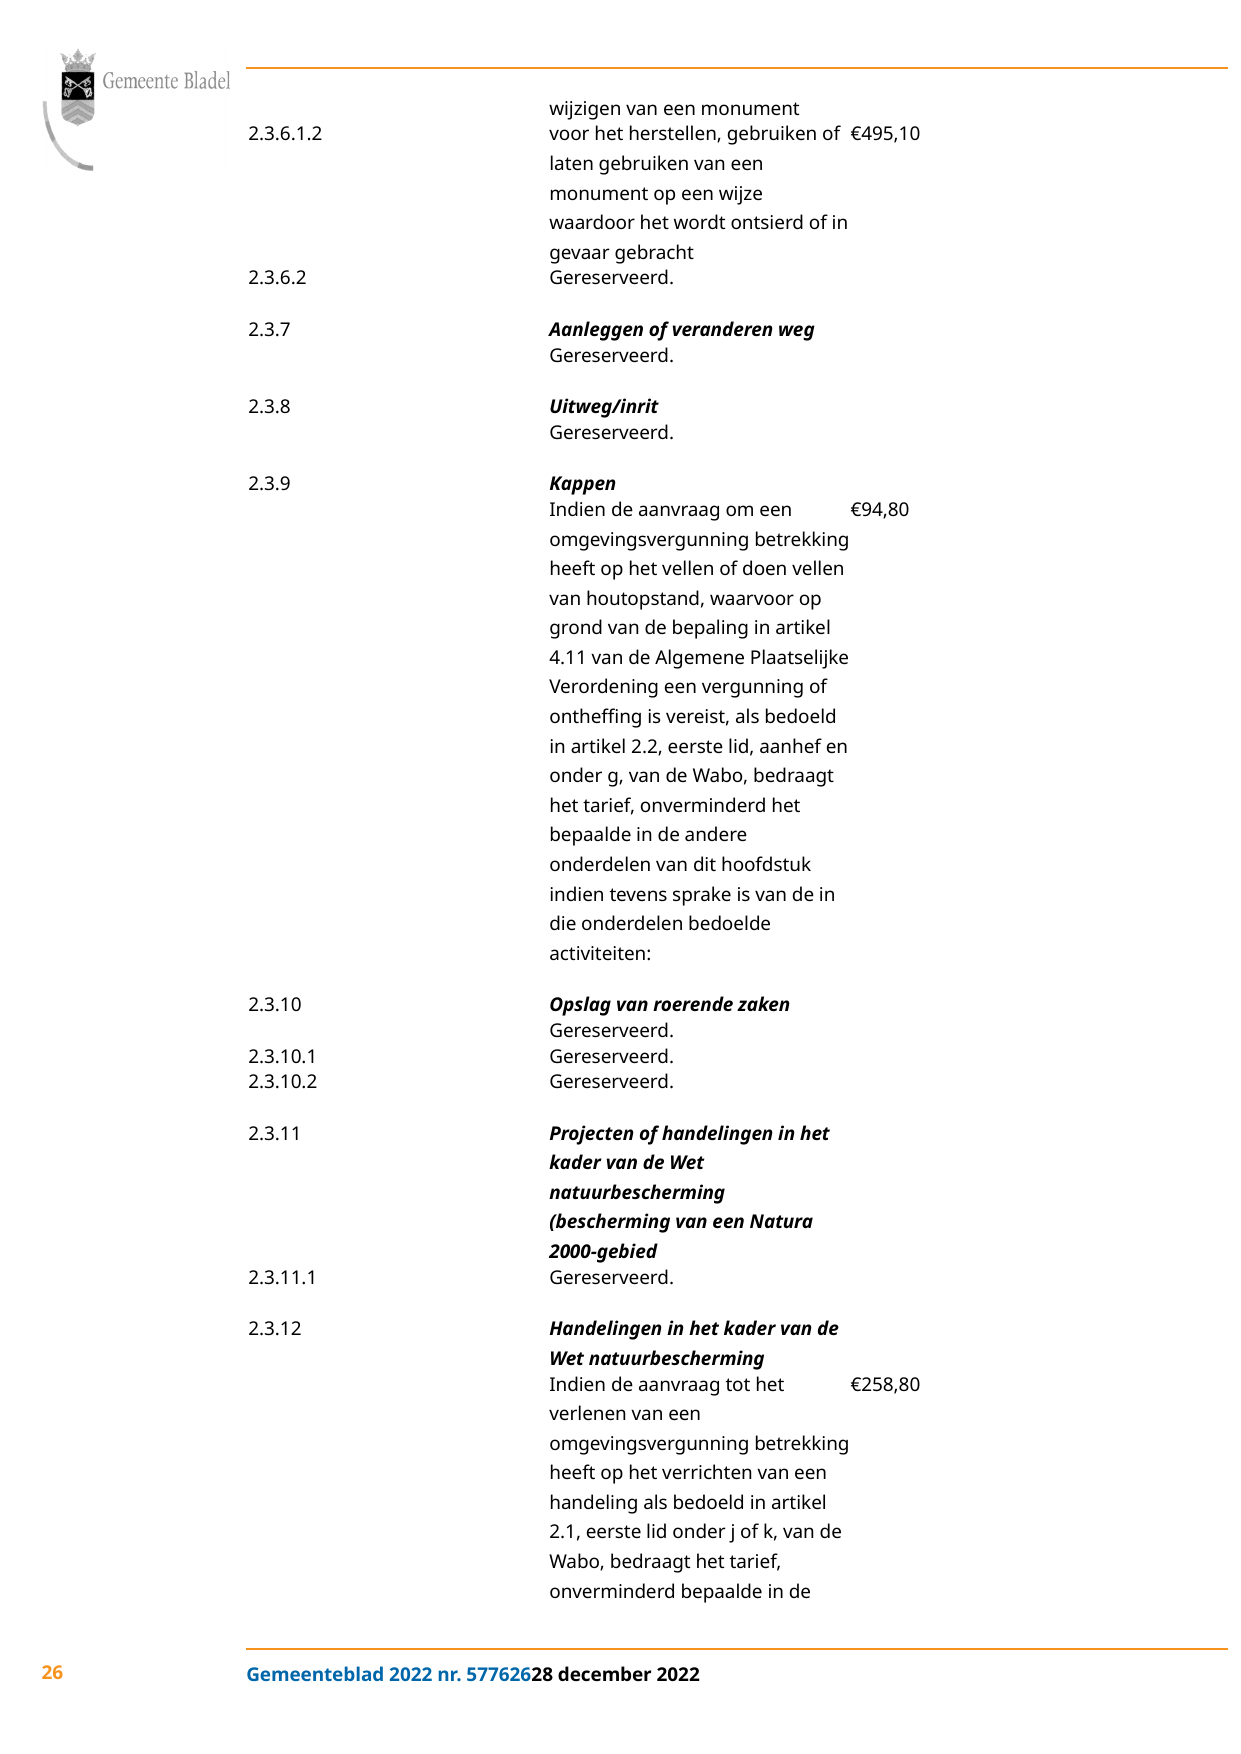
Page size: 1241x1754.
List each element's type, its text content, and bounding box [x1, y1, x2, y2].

table_cell [850, 1290, 1152, 1316]
table_cell [549, 1094, 850, 1120]
table_cell [248, 368, 549, 393]
table_cell [850, 1017, 1152, 1043]
table_cell 2.3.9 [248, 470, 549, 496]
table_cell [850, 95, 1152, 121]
table_cell Gereserveerd. [549, 265, 850, 290]
table_cell Projecten of handelingen in het kader van de Wet natuurbescherming (bescherming van een Natura 2000-gebied [549, 1120, 850, 1264]
table_cell [248, 1371, 549, 1604]
table_cell [248, 496, 549, 966]
table_cell [850, 1120, 1152, 1264]
table_cell Indien de aanvraag om een omgevingsvergunning betrekking heeft op het vellen of doen vellen van houtopstand, waarvoor op grond van de bepaling in artikel 4.11 van de Algemene Plaatselijke Verordening een vergunning of ontheffing is vereist, als bedoeld in artikel 2.2, eerste lid, aanhef en onder g, van de Wabo, bedraagt het tarief, onverminderd het bepaalde in de andere onderdelen van dit hoofdstuk indien tevens sprake is van de in die onderdelen bedoelde activiteiten: [549, 496, 850, 966]
table_cell [248, 290, 549, 316]
table_cell Aanleggen of veranderen weg [549, 316, 850, 342]
table_cell €258,80 [850, 1371, 1152, 1604]
table_cell 2.3.10 [248, 991, 549, 1017]
table_cell [549, 966, 850, 991]
table_cell Opslag van roerende zaken [549, 991, 850, 1017]
table_cell Gereserveerd. [549, 342, 850, 367]
table_cell [248, 342, 549, 367]
table_cell wijzigen van een monument [549, 95, 850, 121]
table_cell [248, 445, 549, 470]
table_cell [850, 1094, 1152, 1120]
table_cell [248, 1017, 549, 1043]
table_cell [850, 1069, 1152, 1094]
table_cell 2.3.6.2 [248, 265, 549, 290]
table_cell [850, 342, 1152, 367]
table_cell Gereserveerd. [549, 1069, 850, 1094]
table_cell [850, 393, 1152, 419]
table_cell €495,10 [850, 121, 1152, 264]
table_cell [850, 290, 1152, 316]
table_cell [248, 966, 549, 991]
table_cell Gereserveerd. [549, 1264, 850, 1290]
table_cell Kappen [549, 470, 850, 496]
table_cell Gereserveerd. [549, 419, 850, 445]
table_cell voor het herstellen, gebruiken of laten gebruiken van een monument op een wijze waardoor het wordt ontsierd of in gevaar gebracht [549, 121, 850, 264]
table_cell [850, 966, 1152, 991]
table_cell [248, 1290, 549, 1316]
table_cell [850, 316, 1152, 342]
table_cell [850, 419, 1152, 445]
table_cell [850, 991, 1152, 1017]
table_cell [850, 1316, 1152, 1371]
table_cell [850, 368, 1152, 393]
table_cell 2.3.11.1 [248, 1264, 549, 1290]
table_cell €94,80 [850, 496, 1152, 966]
table_cell Gereserveerd. [549, 1017, 850, 1043]
table_cell [248, 95, 549, 121]
table_cell [549, 290, 850, 316]
table_cell [850, 1043, 1152, 1068]
table_cell 2.3.10.1 [248, 1043, 549, 1068]
table_cell Indien de aanvraag tot het verlenen van een omgevingsvergunning betrekking heeft op het verrichten van een handeling als bedoeld in artikel 2.1, eerste lid onder j of k, van de Wabo, bedraagt het tarief, onverminderd bepaalde in de [549, 1371, 850, 1604]
table_cell 2.3.10.2 [248, 1069, 549, 1094]
table_cell [850, 1264, 1152, 1290]
table_cell [850, 470, 1152, 496]
table_cell 2.3.12 [248, 1316, 549, 1371]
table_cell Uitweg/inrit [549, 393, 850, 419]
table_cell Gereserveerd. [549, 1043, 850, 1068]
table_cell [248, 1094, 549, 1120]
table_cell [850, 265, 1152, 290]
table_cell 2.3.7 [248, 316, 549, 342]
table_cell 2.3.8 [248, 393, 549, 419]
table_cell Handelingen in het kader van de Wet natuurbescherming [549, 1316, 850, 1371]
table_cell [549, 368, 850, 393]
table_cell [549, 445, 850, 470]
table_cell 2.3.11 [248, 1120, 549, 1264]
table_cell [549, 1290, 850, 1316]
picture [41, 47, 231, 172]
table_cell [248, 419, 549, 445]
table_cell 2.3.6.1.2 [248, 121, 549, 264]
table_cell [850, 445, 1152, 470]
